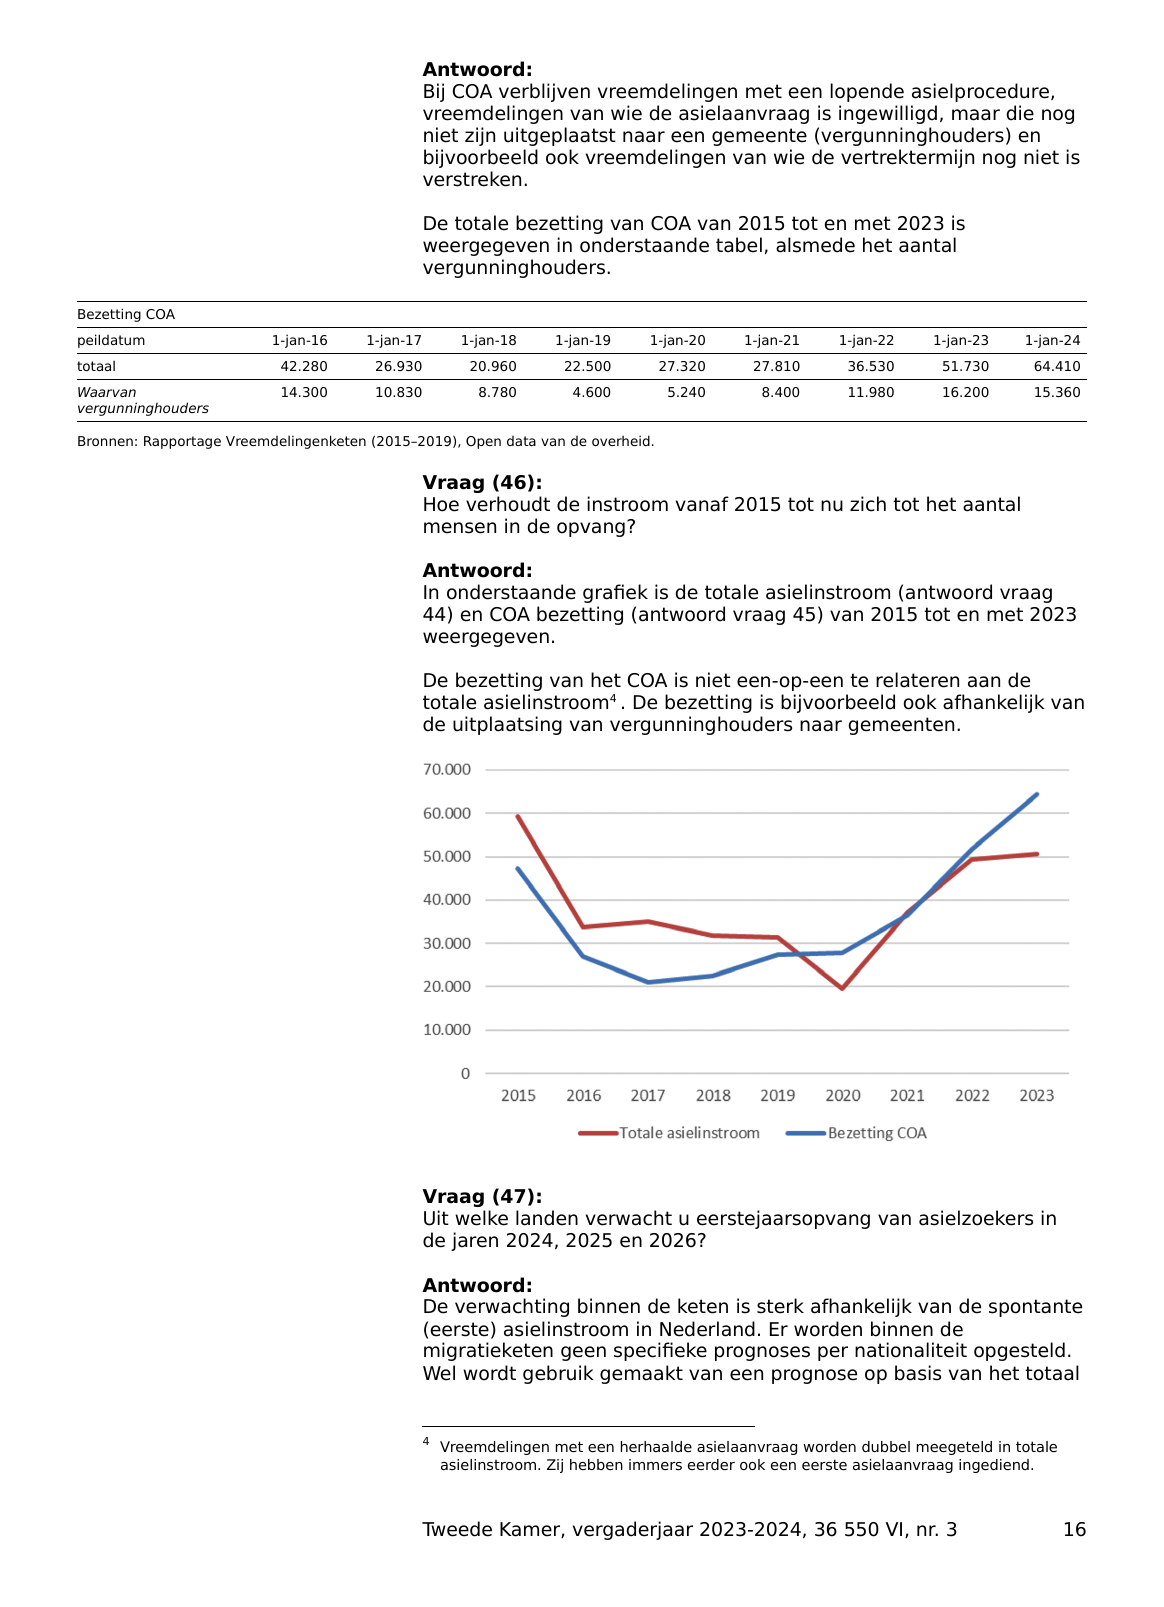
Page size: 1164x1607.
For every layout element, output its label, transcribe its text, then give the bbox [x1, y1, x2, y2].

table_header Bezetting COA [77, 302, 1087, 327]
text Vreemdelingen met een herhaalde asielaanvraag worden dubbel meegeteld in totale asielinstroom. Zij hebben immers eerder ook een eerste asielaanvraag ingediend. [422, 1435, 1087, 1474]
table_cell 16.200 [901, 380, 995, 421]
text De bezetting van het COA is niet een-op-een te relateren aan de totale asielinstroom. De bezetting is bijvoorbeeld ook afhankelijk van de uitplaatsing van vergunninghouders naar gemeenten. [422, 670, 1087, 736]
text Hoe verhoudt de instroom vanaf 2015 tot nu zich tot het aantal mensen in de opvang? [422, 494, 1087, 538]
table_cell Bronnen: Rapportage Vreemdelingenketen (2015–2019), Open data van de overheid. [77, 422, 1087, 450]
text In onderstaande grafiek is de totale asielinstroom (antwoord vraag 44) en COA bezetting (antwoord vraag 45) van 2015 tot en met 2023 weergegeven. [422, 582, 1087, 648]
table_cell 1-jan-24 [995, 328, 1087, 353]
text Bij COA verblijven vreemdelingen met een lopende asielprocedure, vreemdelingen van wie de asielaanvraag is ingewilligd, maar die nog niet zijn uitgeplaatst naar een gemeente (vergunninghouders) en bijvoorbeeld ook vreemdelingen van wie de vertrektermijn nog niet is verstreken. [422, 81, 1087, 191]
table_cell 1-jan-19 [523, 328, 617, 353]
table_cell 51.730 [901, 354, 995, 379]
table_cell 14.300 [239, 380, 334, 421]
table_cell 20.960 [428, 354, 523, 379]
text Uit welke landen verwacht u eerstejaarsopvang van asielzoekers in de jaren 2024, 2025 en 2026? [422, 1208, 1087, 1252]
table_cell 15.360 [995, 380, 1087, 421]
table_cell totaal [77, 354, 239, 379]
table_cell 26.930 [334, 354, 428, 379]
table_cell 1-jan-22 [806, 328, 901, 353]
table_cell 5.240 [617, 380, 712, 421]
text Vraag (46): [422, 472, 1087, 494]
table_cell 10.830 [334, 380, 428, 421]
table_cell 36.530 [806, 354, 901, 379]
text Antwoord: [422, 1274, 1087, 1296]
table_cell 4.600 [523, 380, 617, 421]
text Antwoord: [422, 59, 1087, 81]
text De verwachting binnen de keten is sterk afhankelijk van de spontante (eerste) asielinstroom in Nederland. Er worden binnen de migratieketen geen specifieke prognoses per nationaliteit opgesteld. Wel wordt gebruik gemaakt van een prognose op basis van het totaal [422, 1296, 1087, 1384]
table_cell 8.780 [428, 380, 523, 421]
table_cell 64.410 [995, 354, 1087, 379]
table_cell 8.400 [712, 380, 806, 421]
table_cell 1-jan-20 [617, 328, 712, 353]
table_cell 1-jan-17 [334, 328, 428, 353]
table_cell Waarvan vergunninghouders [77, 380, 239, 421]
table_cell 27.810 [712, 354, 806, 379]
table_cell peildatum [77, 328, 239, 353]
table_cell 11.980 [806, 380, 901, 421]
table_cell 1-jan-18 [428, 328, 523, 353]
table_cell 22.500 [523, 354, 617, 379]
table_cell 42.280 [239, 354, 334, 379]
table_cell 1-jan-21 [712, 328, 806, 353]
table_cell 27.320 [617, 354, 712, 379]
text Antwoord: [422, 560, 1087, 582]
table_cell 1-jan-23 [901, 328, 995, 353]
table_cell 1-jan-16 [239, 328, 334, 353]
text Vraag (47): [422, 1186, 1087, 1208]
text De totale bezetting van COA van 2015 tot en met 2023 is weergegeven in onderstaande tabel, alsmede het aantal vergunninghouders. [422, 213, 1087, 279]
picture [422, 758, 1072, 1143]
